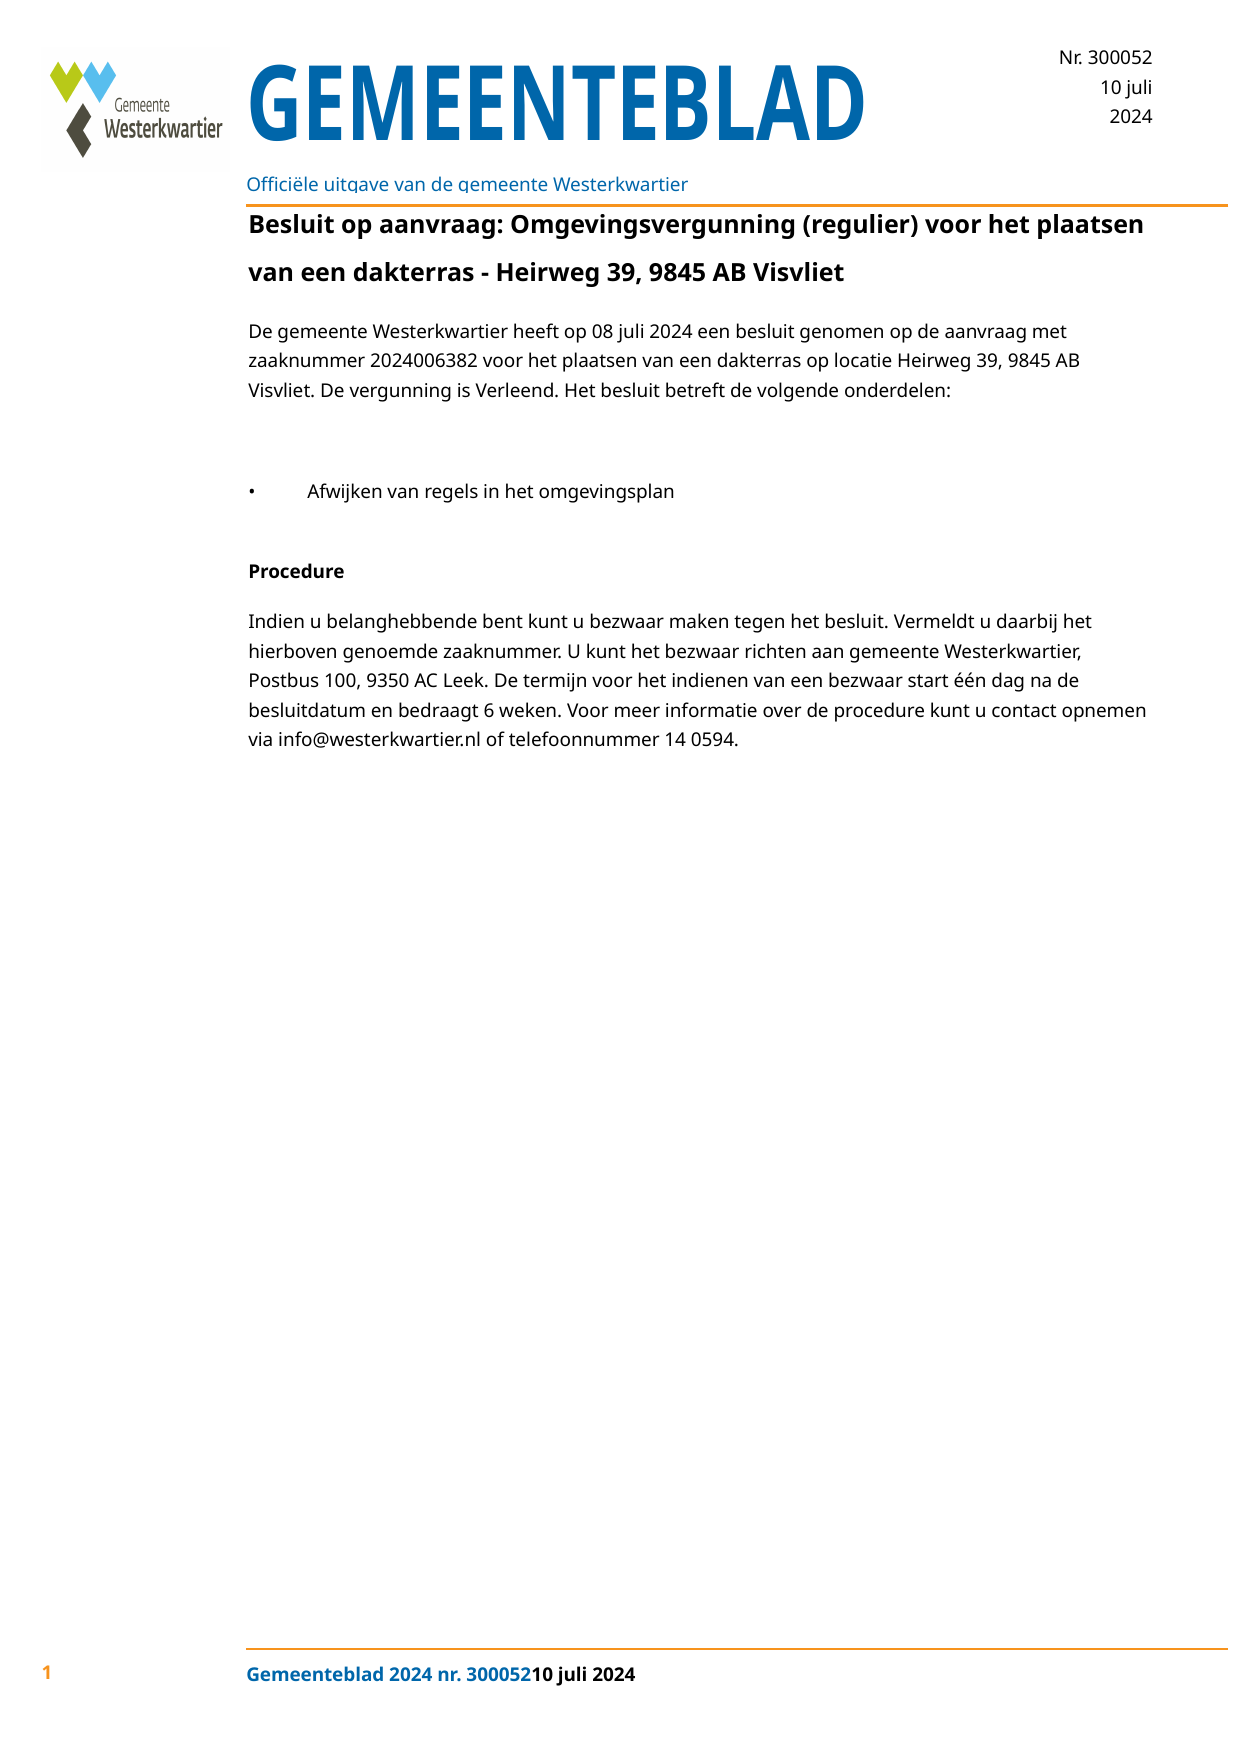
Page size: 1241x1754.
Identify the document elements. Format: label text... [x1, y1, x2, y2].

text Besluit op aanvraag: Omgevingsvergunning (regulier) voor het plaatsen van een dakterras - Heirweg 39, 9845 AB Visvliet [248, 207, 1152, 288]
text Procedure [248, 558, 1152, 584]
list Afwijken van regels in het omgevingsplan [248, 478, 1152, 504]
text De gemeente Westerkwartier heeft op 08 juli 2024 een besluit genomen op de aanvraag met zaaknummer 2024006382 voor het plaatsen van een dakterras op locatie Heirweg 39, 9845 AB Visvliet. De vergunning is Verleend. Het besluit betreft de volgende onderdelen: [248, 318, 1152, 403]
text Indien u belanghebbende bent kunt u bezwaar maken tegen het besluit. Vermeldt u daarbij het hierboven genoemde zaaknummer. U kunt het bezwaar richten aan gemeente Westerkwartier, Postbus 100, 9350 AC Leek. De termijn voor het indienen van een bezwaar start één dag na de besluitdatum en bedraagt 6 weken. Voor meer informatie over de procedure kunt u contact opnemen via info@westerkwartier.nl of telefoonnummer 14 0594. [248, 608, 1152, 752]
picture [41, 47, 231, 172]
